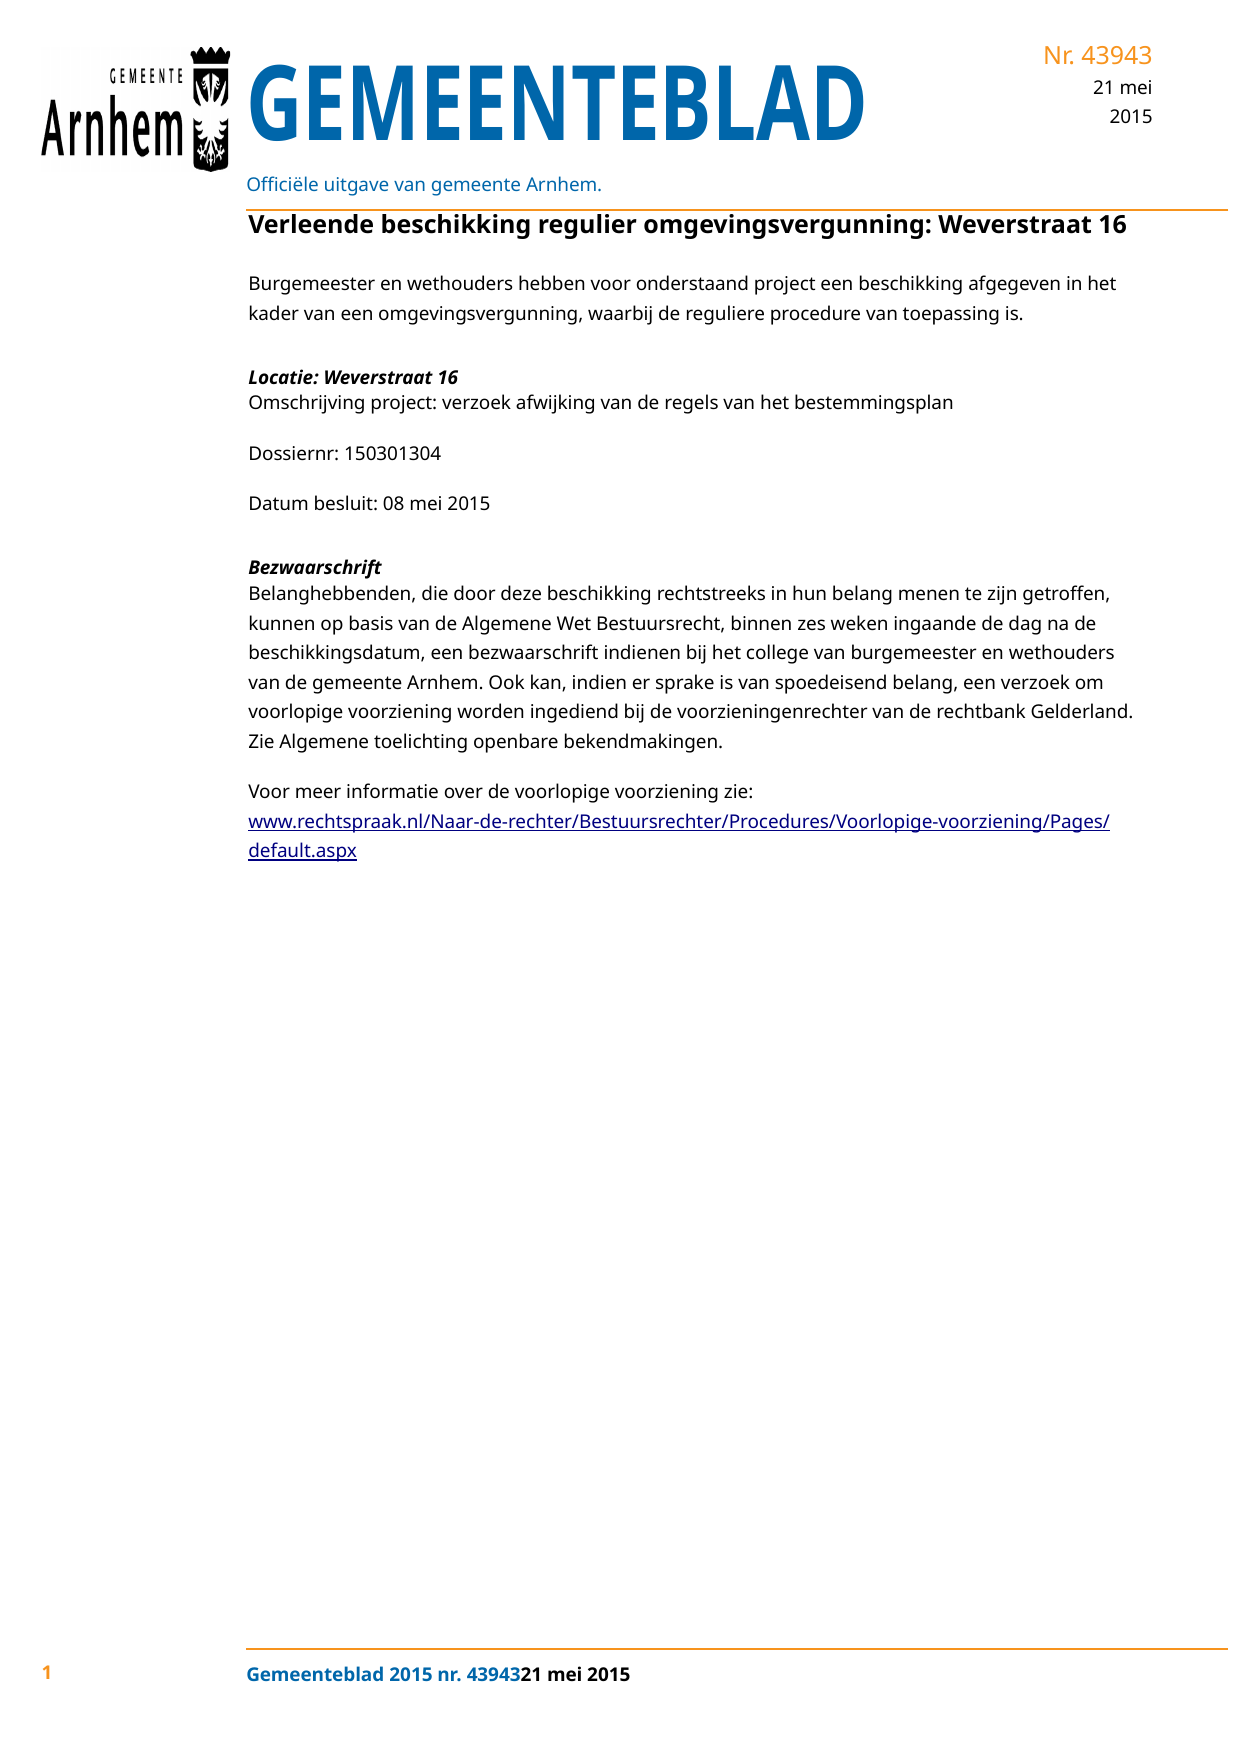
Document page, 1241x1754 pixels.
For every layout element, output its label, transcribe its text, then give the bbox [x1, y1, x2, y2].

text Verleende beschikking regulier omgevingsvergunning: Weverstraat 16 [248, 211, 1152, 241]
text Omschrijving project: verzoek afwijking van de regels van het bestemmingsplan [248, 389, 1152, 415]
text Datum besluit: 08 mei 2015 [248, 490, 1152, 516]
text Bezwaarschrift [248, 554, 1152, 580]
text Burgemeester en wethouders hebben voor onderstaand project een beschikking afgegeven in het kader van een omgevingsvergunning, waarbij de reguliere procedure van toepassing is. [248, 270, 1152, 326]
picture [41, 47, 231, 172]
text Dossiernr: 150301304 [248, 440, 1152, 466]
text Belanghebbenden, die door deze beschikking rechtstreeks in hun belang menen te zijn getroffen, kunnen op basis van de Algemene Wet Bestuursrecht, binnen zes weken ingaande de dag na de beschikkingsdatum, een bezwaarschrift indienen bij het college van burgemeester en wethouders van de gemeente Arnhem. Ook kan, indien er sprake is van spoedeisend belang, een verzoek om voorlopige voorziening worden ingediend bij de voorzieningenrechter van de rechtbank Gelderland. Zie Algemene toelichting openbare bekendmakingen. [248, 580, 1152, 754]
text Voor meer informatie over de voorlopige voorziening zie: www.rechtspraak.nl/Naar-de-rechter/Bestuursrechter/Procedures/Voorlopige-voorziening/Pages/default.aspx [248, 778, 1152, 863]
text Locatie: Weverstraat 16 [248, 364, 1152, 389]
